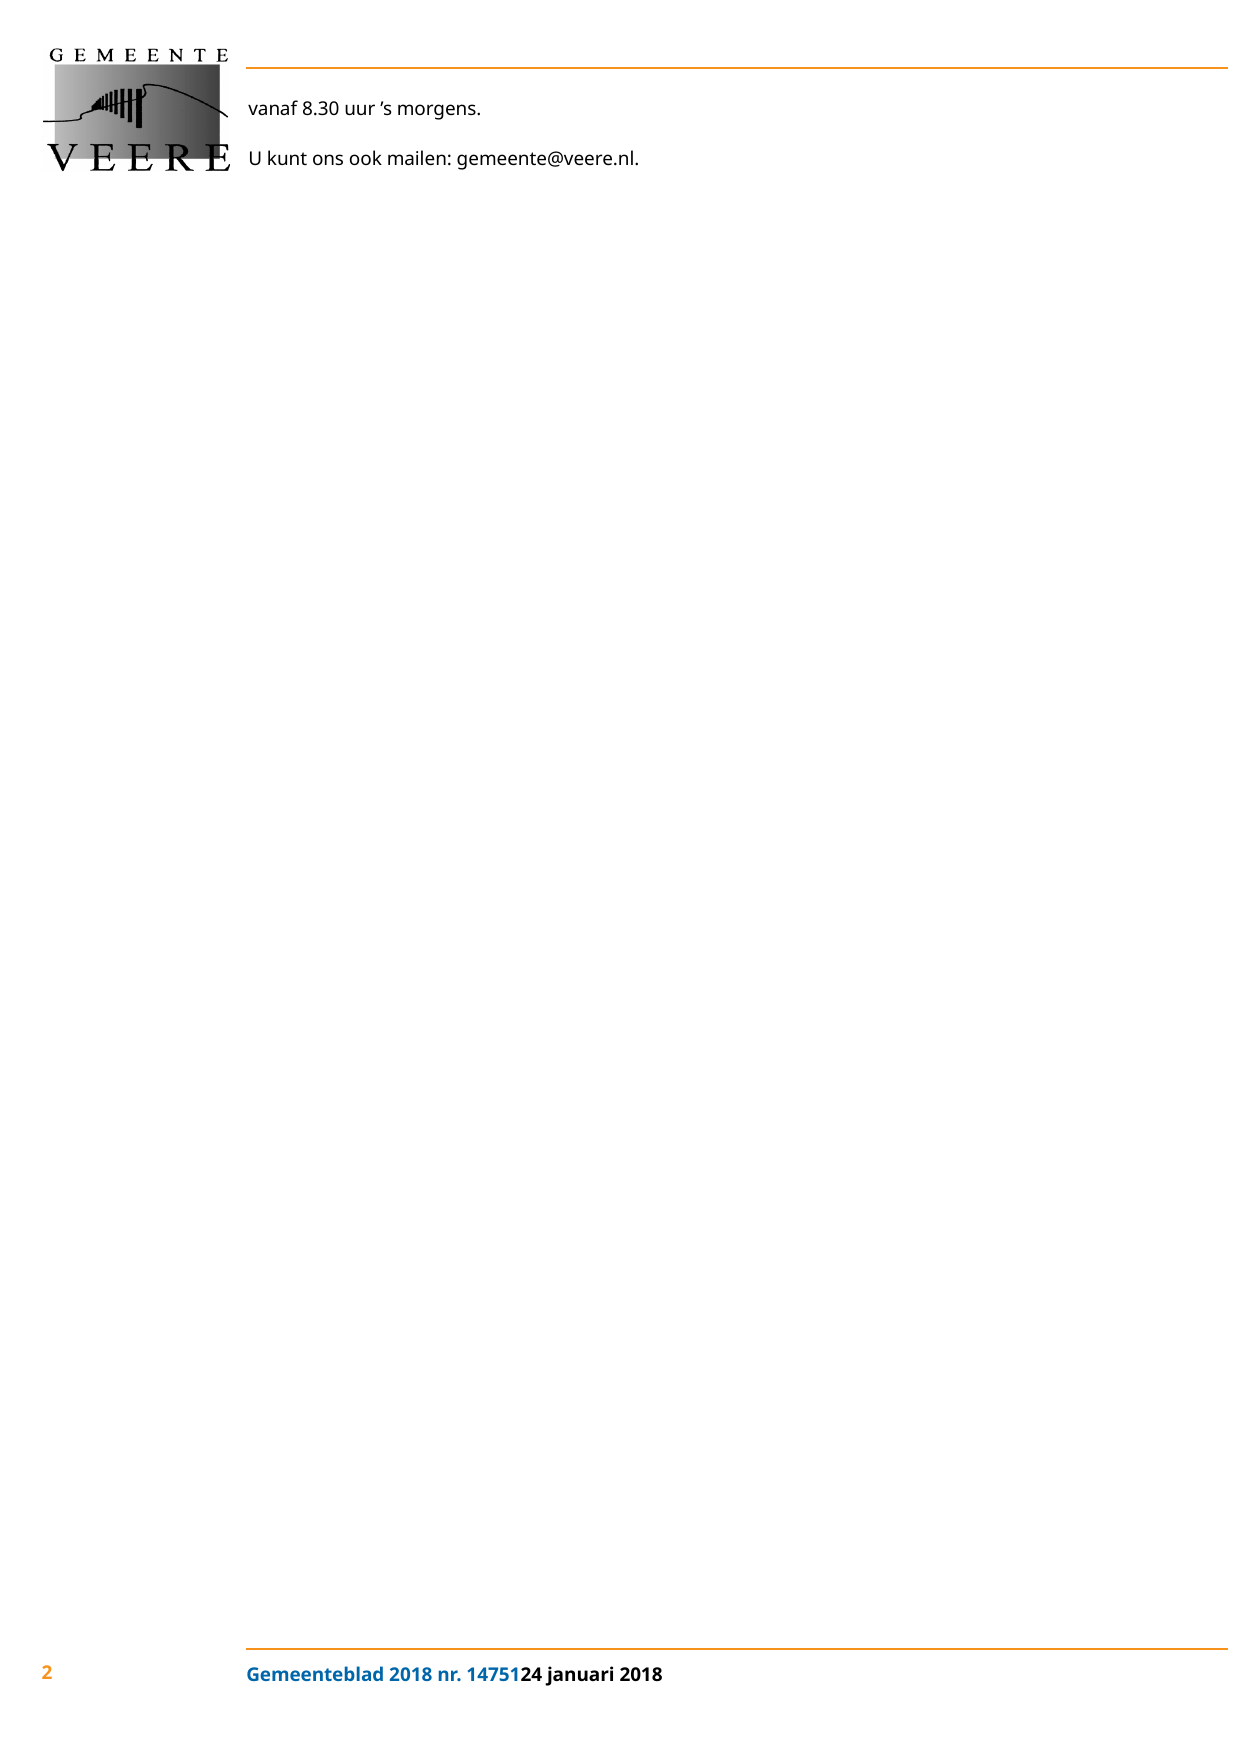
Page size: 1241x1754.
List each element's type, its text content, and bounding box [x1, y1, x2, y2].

text vanaf 8.30 uur ’s morgens. [248, 95, 1152, 121]
picture [41, 47, 231, 172]
text U kunt ons ook mailen: gemeente@veere.nl. [248, 145, 1152, 171]
